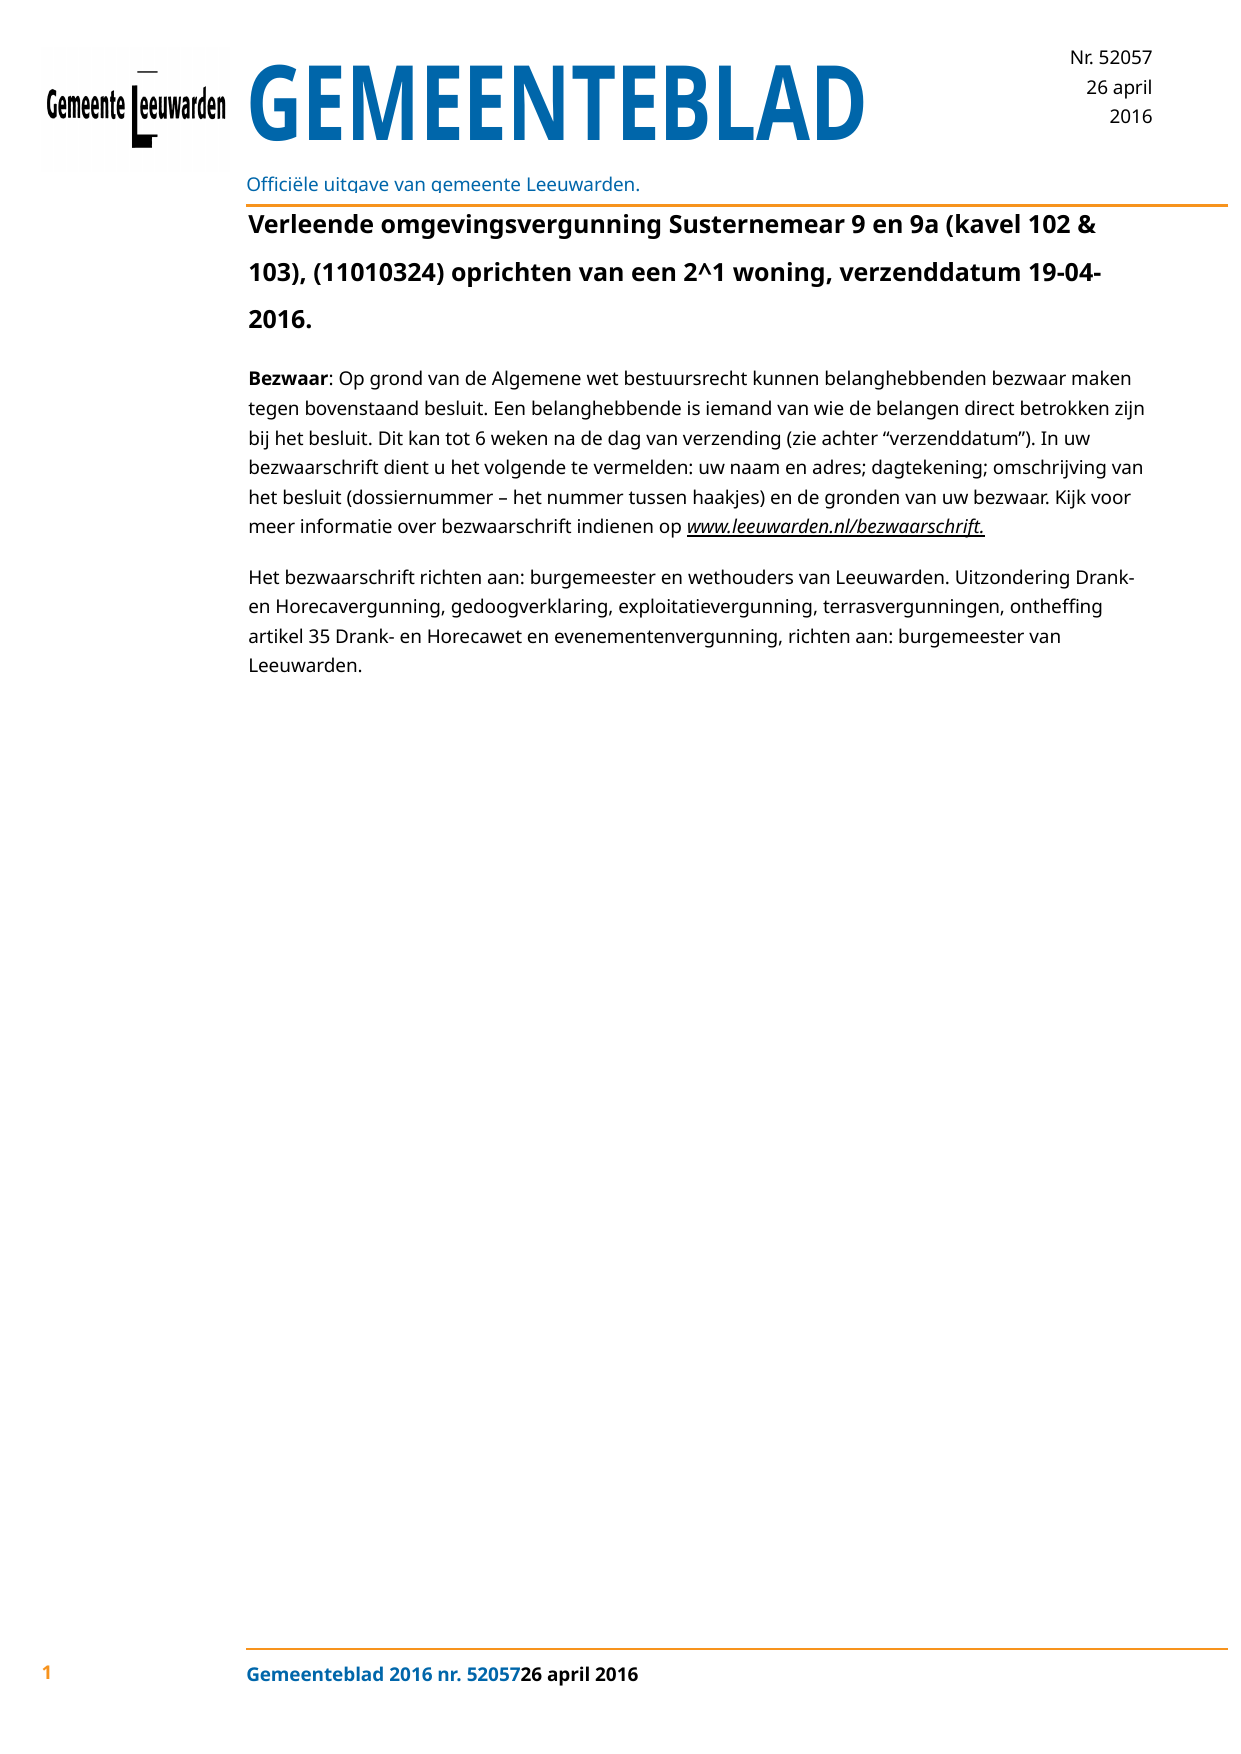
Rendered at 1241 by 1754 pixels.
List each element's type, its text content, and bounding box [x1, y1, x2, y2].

text Het bezwaarschrift richten aan: burgemeester en wethouders van Leeuwarden. Uitzondering Drank- en Horecavergunning, gedoogverklaring, exploitatievergunning, terrasvergunningen, ontheffing artikel 35 Drank- en Horecawet en evenementenvergunning, richten aan: burgemeester van Leeuwarden. [248, 564, 1152, 678]
text Bezwaar: Op grond van de Algemene wet bestuursrecht kunnen belanghebbenden bezwaar maken tegen bovenstaand besluit. Een belanghebbende is iemand van wie de belangen direct betrokken zijn bij het besluit. Dit kan tot 6 weken na de dag van verzending (zie achter “verzenddatum”). In uw bezwaarschrift dient u het volgende te vermelden: uw naam en adres; dagtekening; omschrijving van het besluit (dossiernummer – het nummer tussen haakjes) en de gronden van uw bezwaar. Kijk voor meer informatie over bezwaarschrift indienen op www.leeuwarden.nl/bezwaarschrift. [248, 366, 1152, 539]
text Verleende omgevingsvergunning Susternemear 9 en 9a (kavel 102 & 103), (11010324) oprichten van een 2^1 woning, verzenddatum 19-04-2016. [248, 207, 1152, 336]
picture [41, 47, 231, 172]
